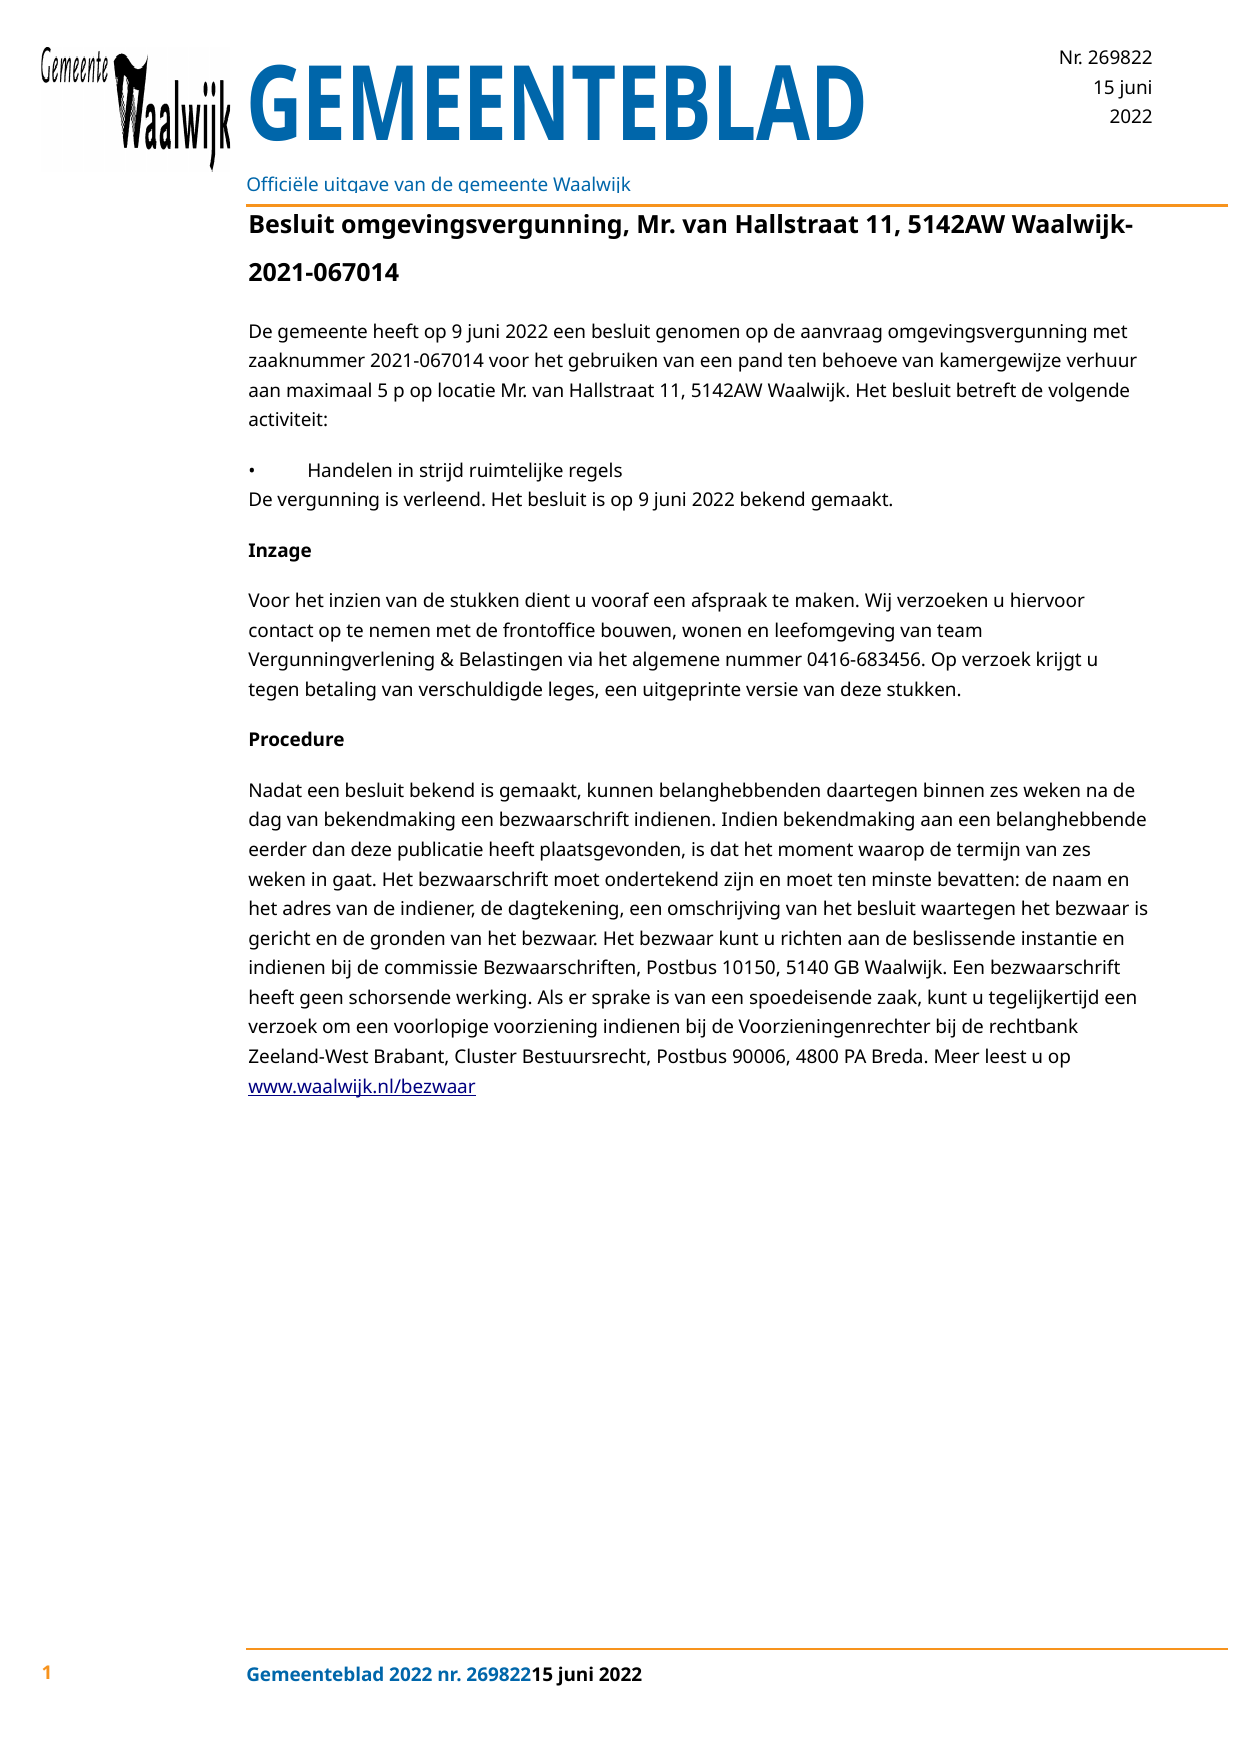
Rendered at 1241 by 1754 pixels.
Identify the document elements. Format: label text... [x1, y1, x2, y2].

text Inzage [248, 537, 1152, 563]
text Nadat een besluit bekend is gemaakt, kunnen belanghebbenden daartegen binnen zes weken na de dag van bekendmaking een bezwaarschrift indienen. Indien bekendmaking aan een belanghebbende eerder dan deze publicatie heeft plaatsgevonden, is dat het moment waarop de termijn van zes weken in gaat. Het bezwaarschrift moet ondertekend zijn en moet ten minste bevatten: de naam en het adres van de indiener, de dagtekening, een omschrijving van het besluit waartegen het bezwaar is gericht en de gronden van het bezwaar. Het bezwaar kunt u richten aan de beslissende instantie en indienen bij de commissie Bezwaarschriften, Postbus 10150, 5140 GB Waalwijk. Een bezwaarschrift heeft geen schorsende werking. Als er sprake is van een spoedeisende zaak, kunt u tegelijkertijd een verzoek om een voorlopige voorziening indienen bij de Voorzieningenrechter bij de rechtbank Zeeland-West Brabant, Cluster Bestuursrecht, Postbus 90006, 4800 PA Breda. Meer leest u op www.waalwijk.nl/bezwaar [248, 777, 1152, 1099]
text De gemeente heeft op 9 juni 2022 een besluit genomen op de aanvraag omgevingsvergunning met zaaknummer 2021-067014 voor het gebruiken van een pand ten behoeve van kamergewijze verhuur aan maximaal 5 p op locatie Mr. van Hallstraat 11, 5142AW Waalwijk. Het besluit betreft de volgende activiteit: [248, 318, 1152, 432]
text Voor het inzien van de stukken dient u vooraf een afspraak te maken. Wij verzoeken u hiervoor contact op te nemen met de frontoffice bouwen, wonen en leefomgeving van team Vergunningverlening & Belastingen via het algemene nummer 0416-683456. Op verzoek krijgt u tegen betaling van verschuldigde leges, een uitgeprinte versie van deze stukken. [248, 587, 1152, 702]
list Handelen in strijd ruimtelijke regels [248, 457, 1152, 483]
text De vergunning is verleend. Het besluit is op 9 juni 2022 bekend gemaakt. [248, 487, 1152, 512]
text Besluit omgevingsvergunning, Mr. van Hallstraat 11, 5142AW Waalwijk-2021-067014 [248, 207, 1152, 288]
text Procedure [248, 727, 1152, 752]
picture [41, 47, 231, 172]
